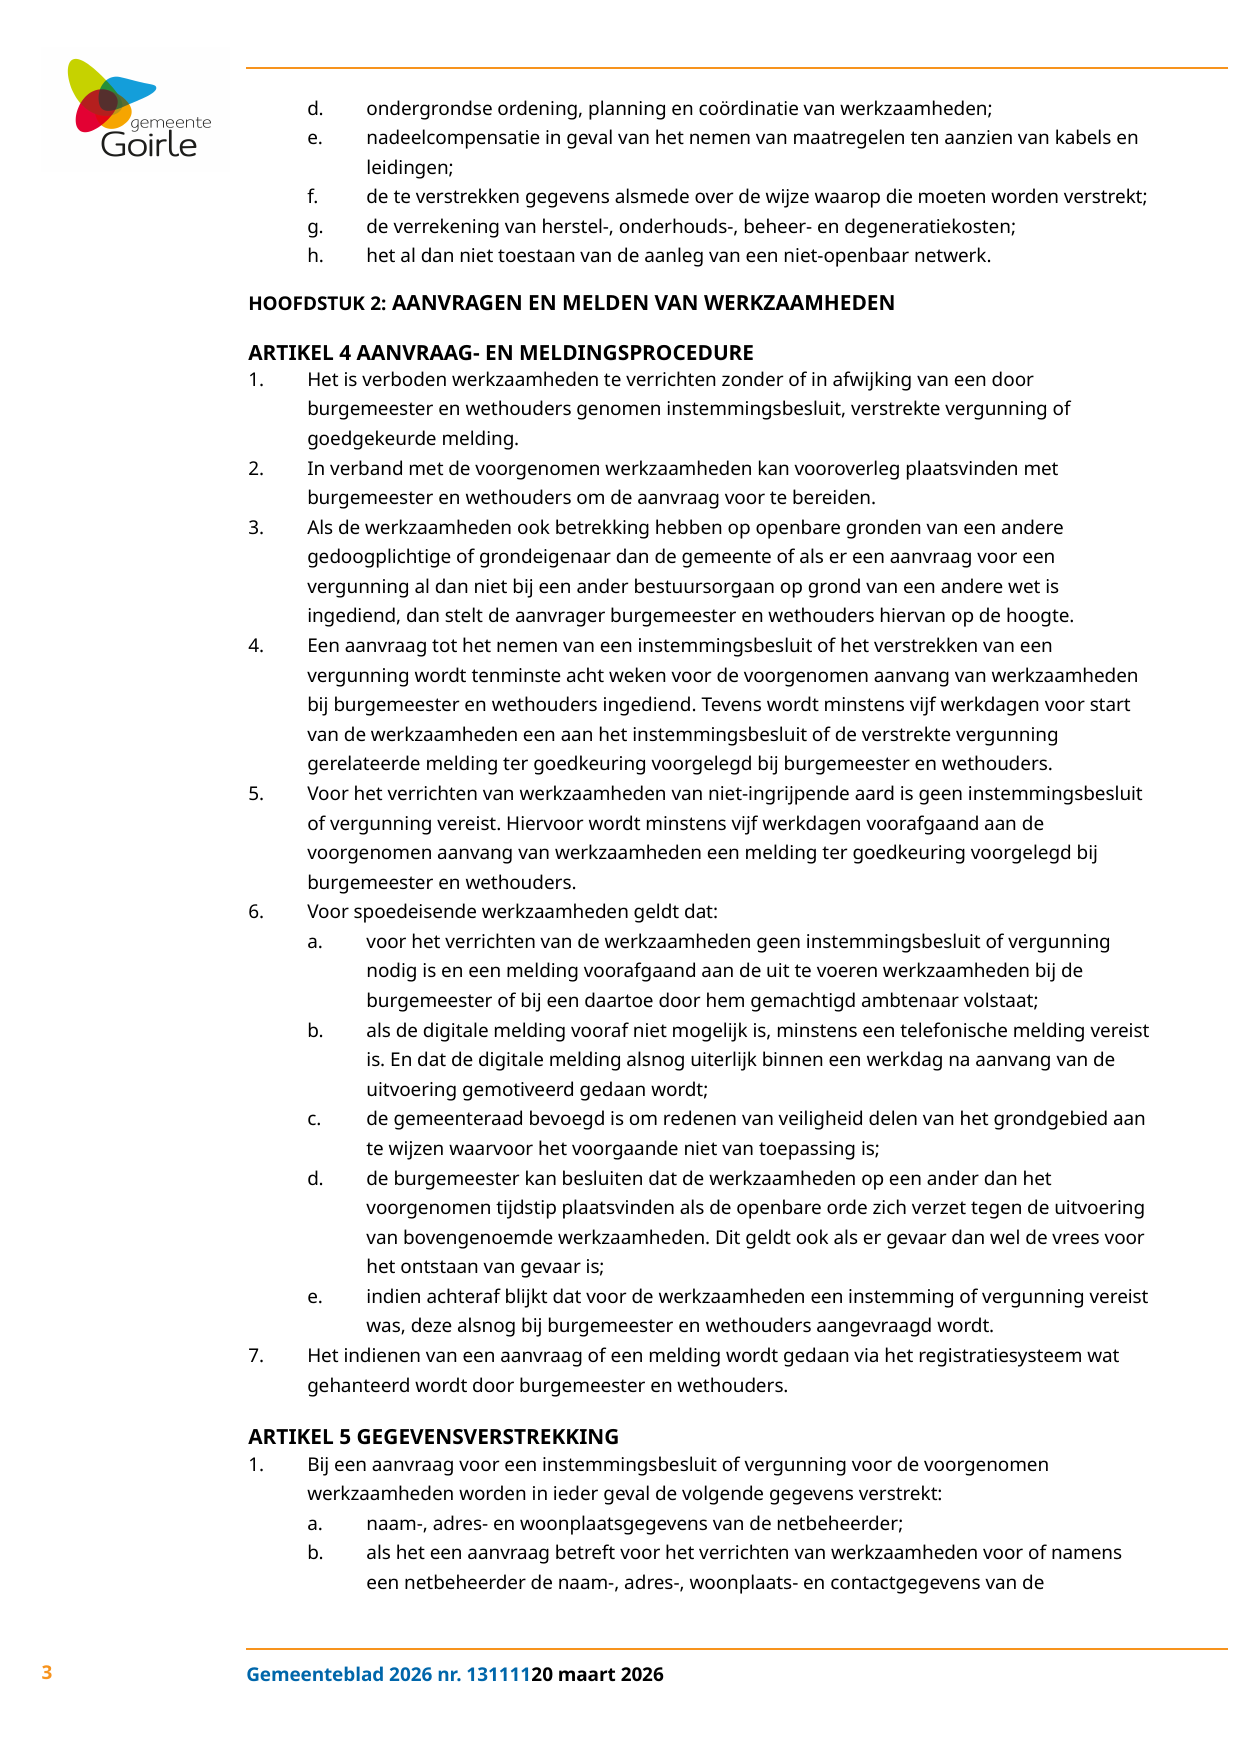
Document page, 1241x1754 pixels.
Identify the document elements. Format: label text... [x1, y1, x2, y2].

picture [41, 47, 231, 172]
list Een aanvraag tot het nemen van een instemmingsbesluit of het verstrekken van een vergunning wordt tenminste acht weken voor de voorgenomen aanvang van werkzaamheden bij burgemeester en wethouders ingediend. Tevens wordt minstens vijf werkdagen voor start van de werkzaamheden een aan het instemmingsbesluit of de verstrekte vergunning gerelateerde melding ter goedkeuring voorgelegd bij burgemeester en wethouders. [248, 632, 1152, 776]
list de gemeenteraad bevoegd is om redenen van veiligheid delen van het grondgebied aan te wijzen waarvoor het voorgaande niet van toepassing is; [307, 1106, 1152, 1161]
list voor het verrichten van de werkzaamheden geen instemmingsbesluit of vergunning nodig is en een melding voorafgaand aan de uit te voeren werkzaamheden bij de burgemeester of bij een daartoe door hem gemachtigd ambtenaar volstaat; [307, 928, 1152, 1013]
list Het indienen van een aanvraag of een melding wordt gedaan via het registratiesysteem wat gehanteerd wordt door burgemeester en wethouders. [248, 1342, 1152, 1398]
list Voor het verrichten van werkzaamheden van niet-ingrijpende aard is geen instemmingsbesluit of vergunning vereist. Hiervoor wordt minstens vijf werkdagen voorafgaand aan de voorgenomen aanvang van werkzaamheden een melding ter goedkeuring voorgelegd bij burgemeester en wethouders. [248, 780, 1152, 895]
list In verband met de voorgenomen werkzaamheden kan vooroverleg plaatsvinden met burgemeester en wethouders om de aanvraag voor te bereiden. [248, 455, 1152, 510]
list als de digitale melding vooraf niet mogelijk is, minstens een telefonische melding vereist is. En dat de digitale melding alsnog uiterlijk binnen een werkdag na aanvang van de uitvoering gemotiveerd gedaan wordt; [307, 1017, 1152, 1102]
text HOOFDSTUK 2: AANVRAGEN EN MELDEN VAN WERKZAAMHEDEN [248, 288, 1152, 317]
list indien achteraf blijkt dat voor de werkzaamheden een instemming of vergunning vereist was, deze alsnog bij burgemeester en wethouders aangevraagd wordt. [307, 1283, 1152, 1338]
list ondergrondse ordening, planning en coördinatie van werkzaamheden; [307, 95, 1152, 121]
list als het een aanvraag betreft voor het verrichten van werkzaamheden voor of namens een netbeheerder de naam-, adres-, woonplaats- en contactgegevens van de [307, 1539, 1152, 1595]
list naam-, adres- en woonplaatsgegevens van de netbeheerder; [307, 1510, 1152, 1536]
text ARTIKEL 4 AANVRAAG- EN MELDINGSPROCEDURE [248, 338, 1152, 366]
text ARTIKEL 5 GEGEVENSVERSTREKKING [248, 1422, 1152, 1451]
list nadeelcompensatie in geval van het nemen van maatregelen ten aanzien van kabels en leidingen; [307, 124, 1152, 180]
list Als de werkzaamheden ook betrekking hebben op openbare gronden van een andere gedoogplichtige of grondeigenaar dan de gemeente of als er een aanvraag voor een vergunning al dan niet bij een ander bestuursorgaan op grond van een andere wet is ingediend, dan stelt de aanvrager burgemeester en wethouders hiervan op de hoogte. [248, 514, 1152, 628]
list het al dan niet toestaan van de aanleg van een niet-openbaar netwerk. [307, 243, 1152, 268]
list de verrekening van herstel-, onderhouds-, beheer- en degeneratiekosten; [307, 213, 1152, 239]
list de te verstrekken gegevens alsmede over de wijze waarop die moeten worden verstrekt; [307, 183, 1152, 209]
list Het is verboden werkzaamheden te verrichten zonder of in afwijking van een door burgemeester en wethouders genomen instemmingsbesluit, verstrekte vergunning of goedgekeurde melding. [248, 366, 1152, 451]
list Voor spoedeisende werkzaamheden geldt dat: [248, 898, 1152, 924]
list de burgemeester kan besluiten dat de werkzaamheden op een ander dan het voorgenomen tijdstip plaatsvinden als de openbare orde zich verzet tegen de uitvoering van bovengenoemde werkzaamheden. Dit geldt ook als er gevaar dan wel de vrees voor het ontstaan van gevaar is; [307, 1165, 1152, 1279]
list Bij een aanvraag voor een instemmingsbesluit of vergunning voor de voorgenomen werkzaamheden worden in ieder geval de volgende gegevens verstrekt: [248, 1451, 1152, 1506]
